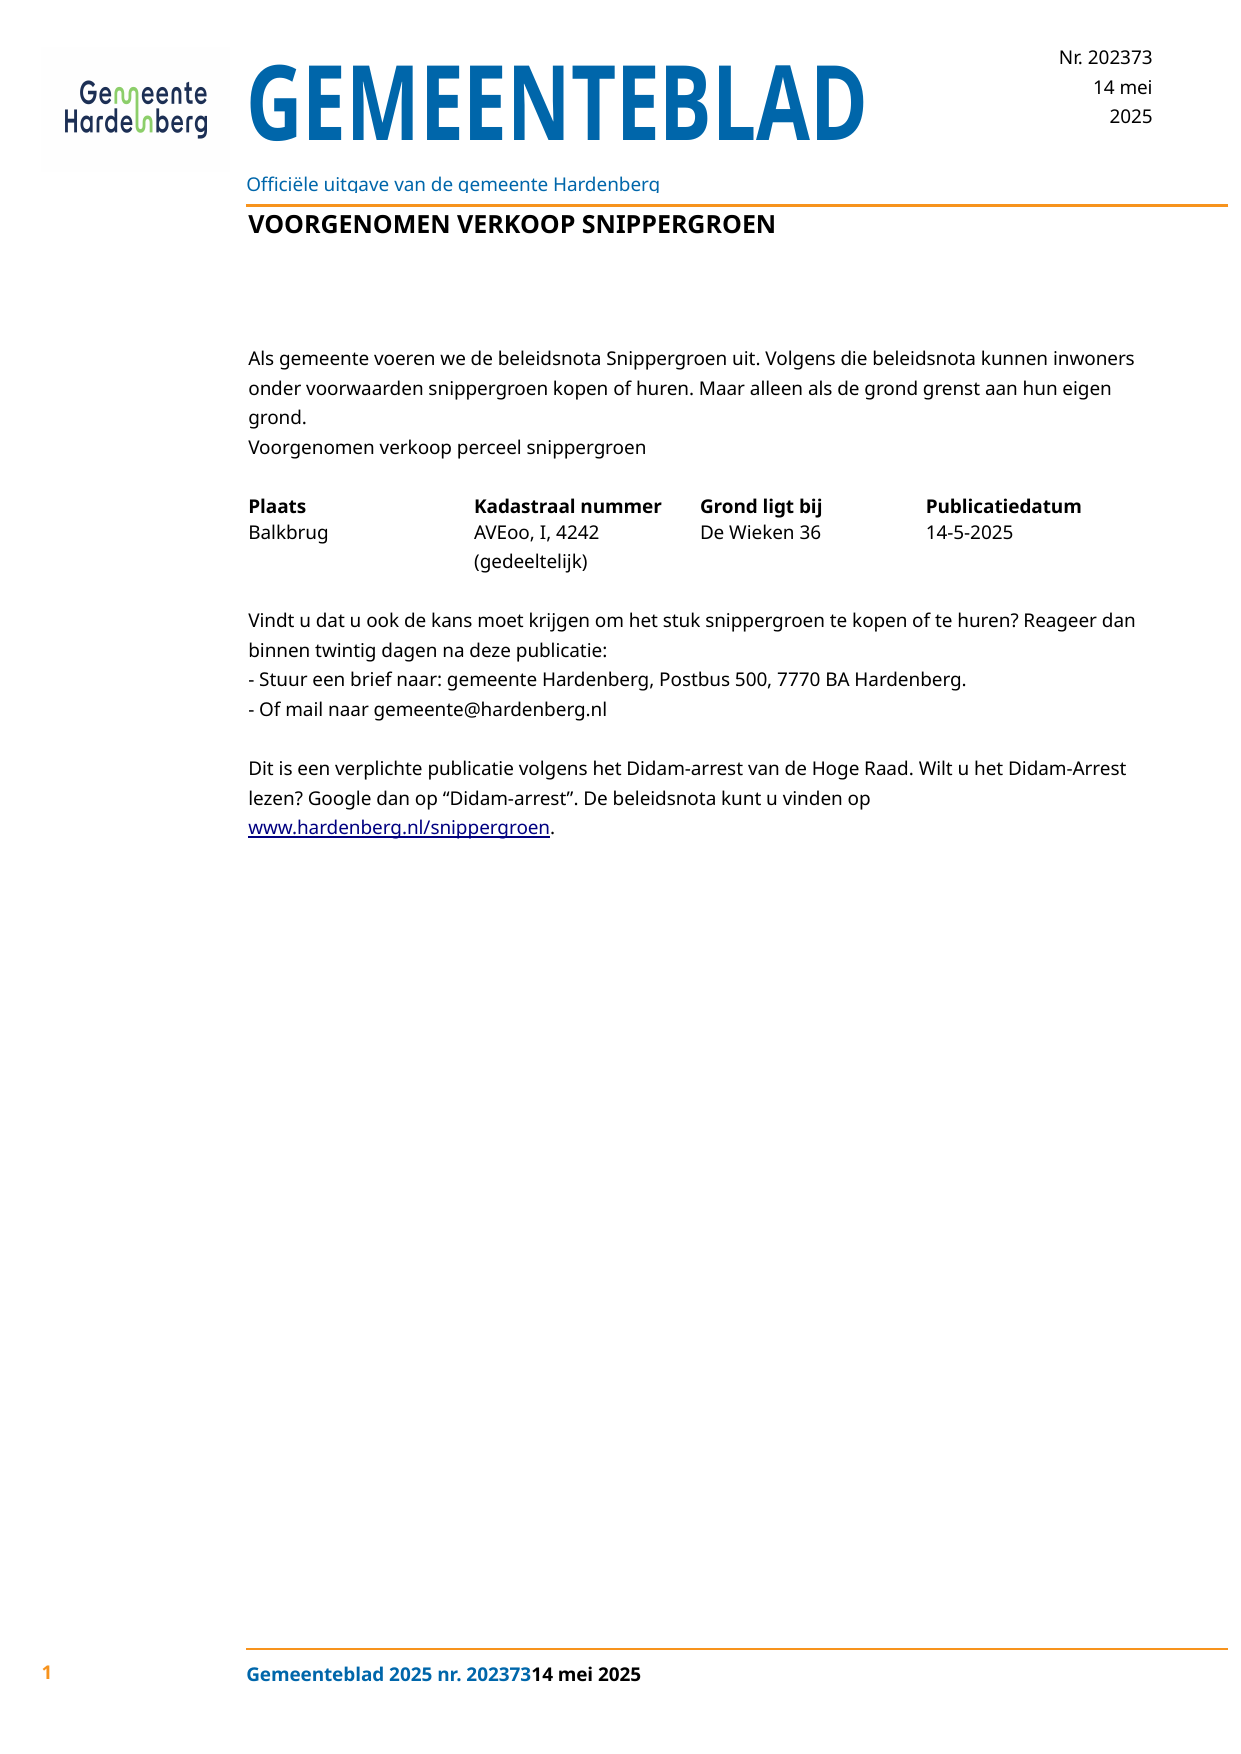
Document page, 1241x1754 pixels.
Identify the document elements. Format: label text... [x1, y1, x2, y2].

table_header Grond ligt bij [700, 493, 926, 519]
table_header Publicatiedatum [926, 493, 1152, 519]
table_header Plaats [248, 493, 474, 519]
text Dit is een verplichte publicatie volgens het Didam-arrest van de Hoge Raad. Wilt u het Didam-Arrest lezen? Google dan op “Didam-arrest”. De beleidsnota kunt u vinden op www.hardenberg.nl/snippergroen. [248, 755, 1152, 840]
picture [41, 47, 231, 172]
table_cell Balkbrug [248, 519, 474, 574]
text Voorgenomen verkoop perceel snippergroen [248, 434, 1152, 460]
table_cell AVEoo, I, 4242 (gedeeltelijk) [474, 519, 700, 574]
text - Of mail naar gemeente@hardenberg.nl [248, 696, 1152, 722]
table_cell 14-5-2025 [926, 519, 1152, 574]
text Vindt u dat u ook de kans moet krijgen om het stuk snippergroen te kopen of te huren? Reageer dan binnen twintig dagen na deze publicatie: [248, 607, 1152, 662]
table_cell De Wieken 36 [700, 519, 926, 574]
text - Stuur een brief naar: gemeente Hardenberg, Postbus 500, 7770 BA Hardenberg. [248, 666, 1152, 692]
text Als gemeente voeren we de beleidsnota Snippergroen uit. Volgens die beleidsnota kunnen inwoners onder voorwaarden snippergroen kopen of huren. Maar alleen als de grond grenst aan hun eigen grond. [248, 345, 1152, 430]
table_header Kadastraal nummer [474, 493, 700, 519]
text VOORGENOMEN VERKOOP SNIPPERGROEN [248, 207, 1152, 241]
